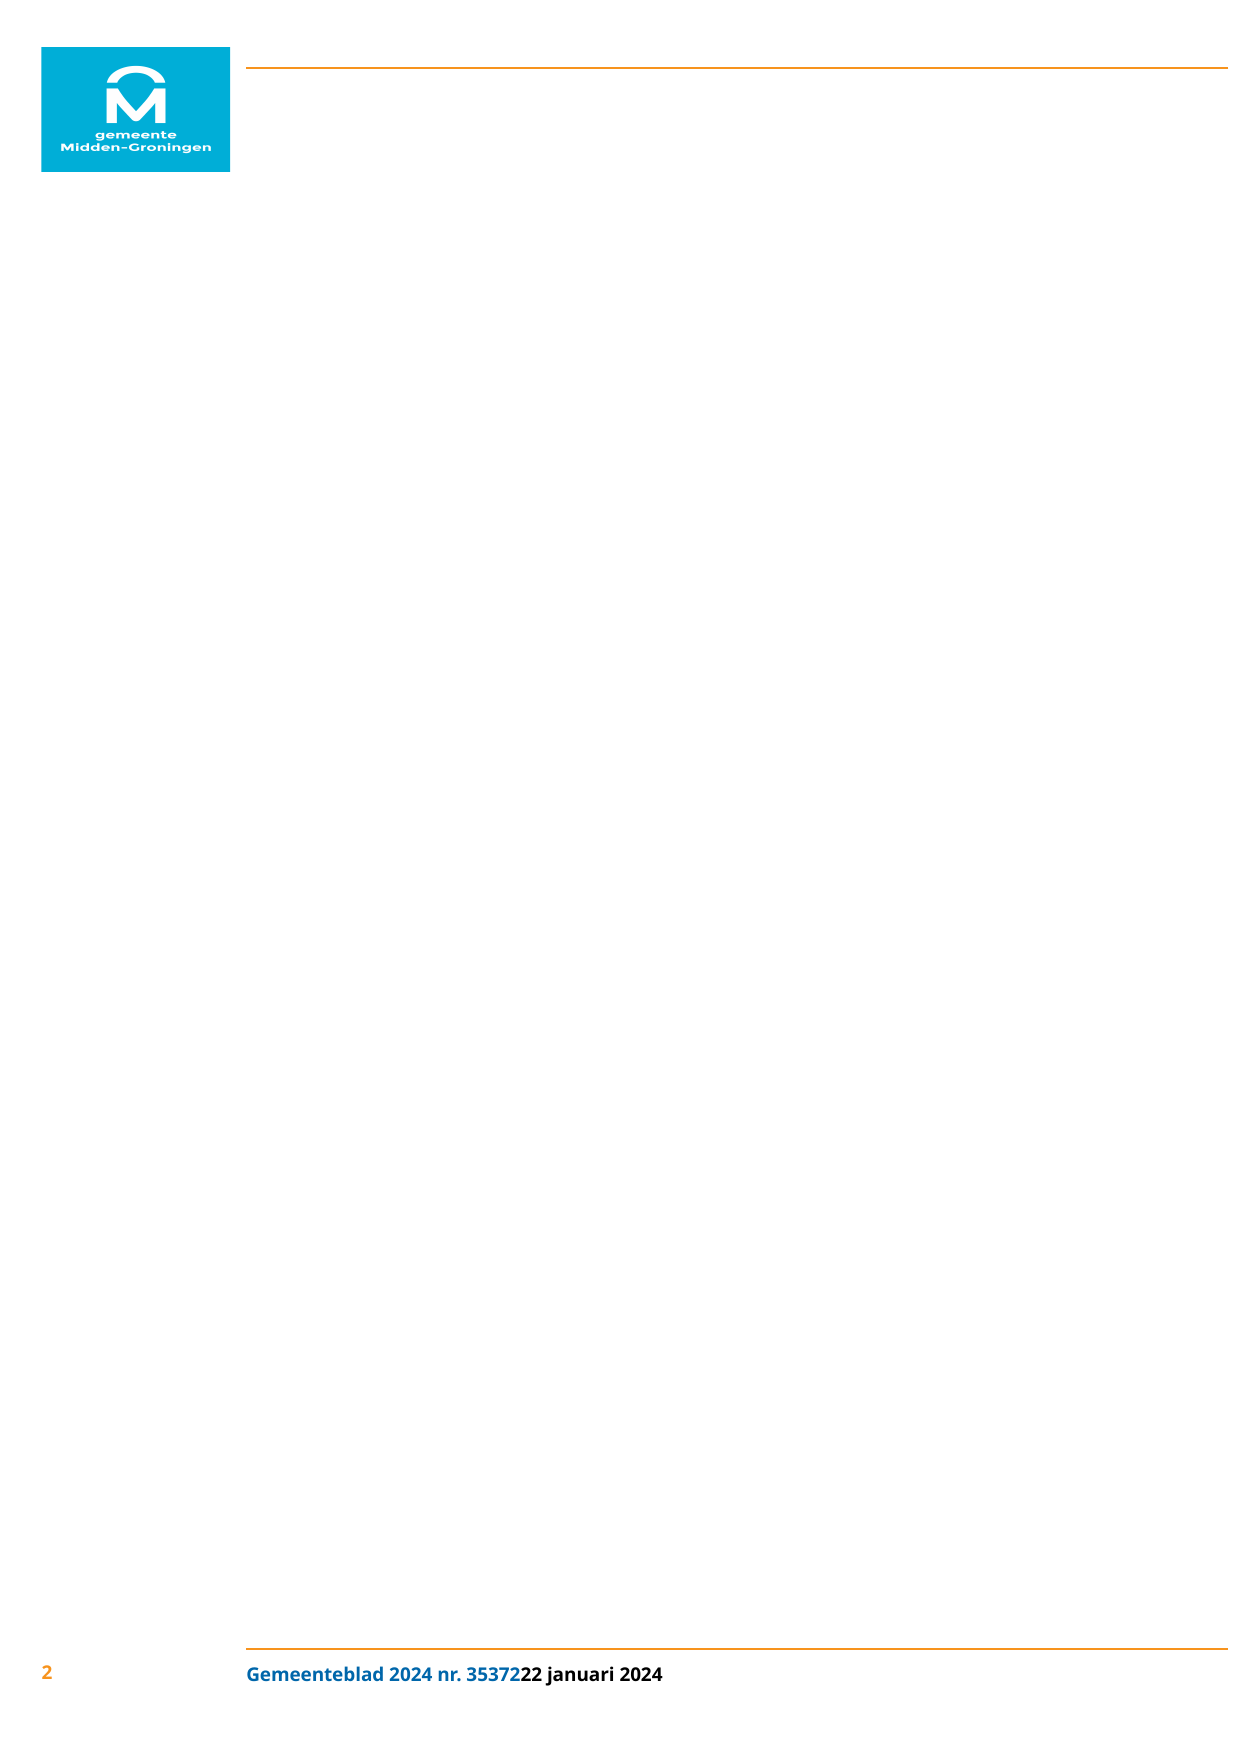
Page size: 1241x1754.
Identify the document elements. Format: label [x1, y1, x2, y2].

picture [108, 66, 164, 82]
picture [107, 89, 165, 122]
picture [184, 146, 190, 153]
